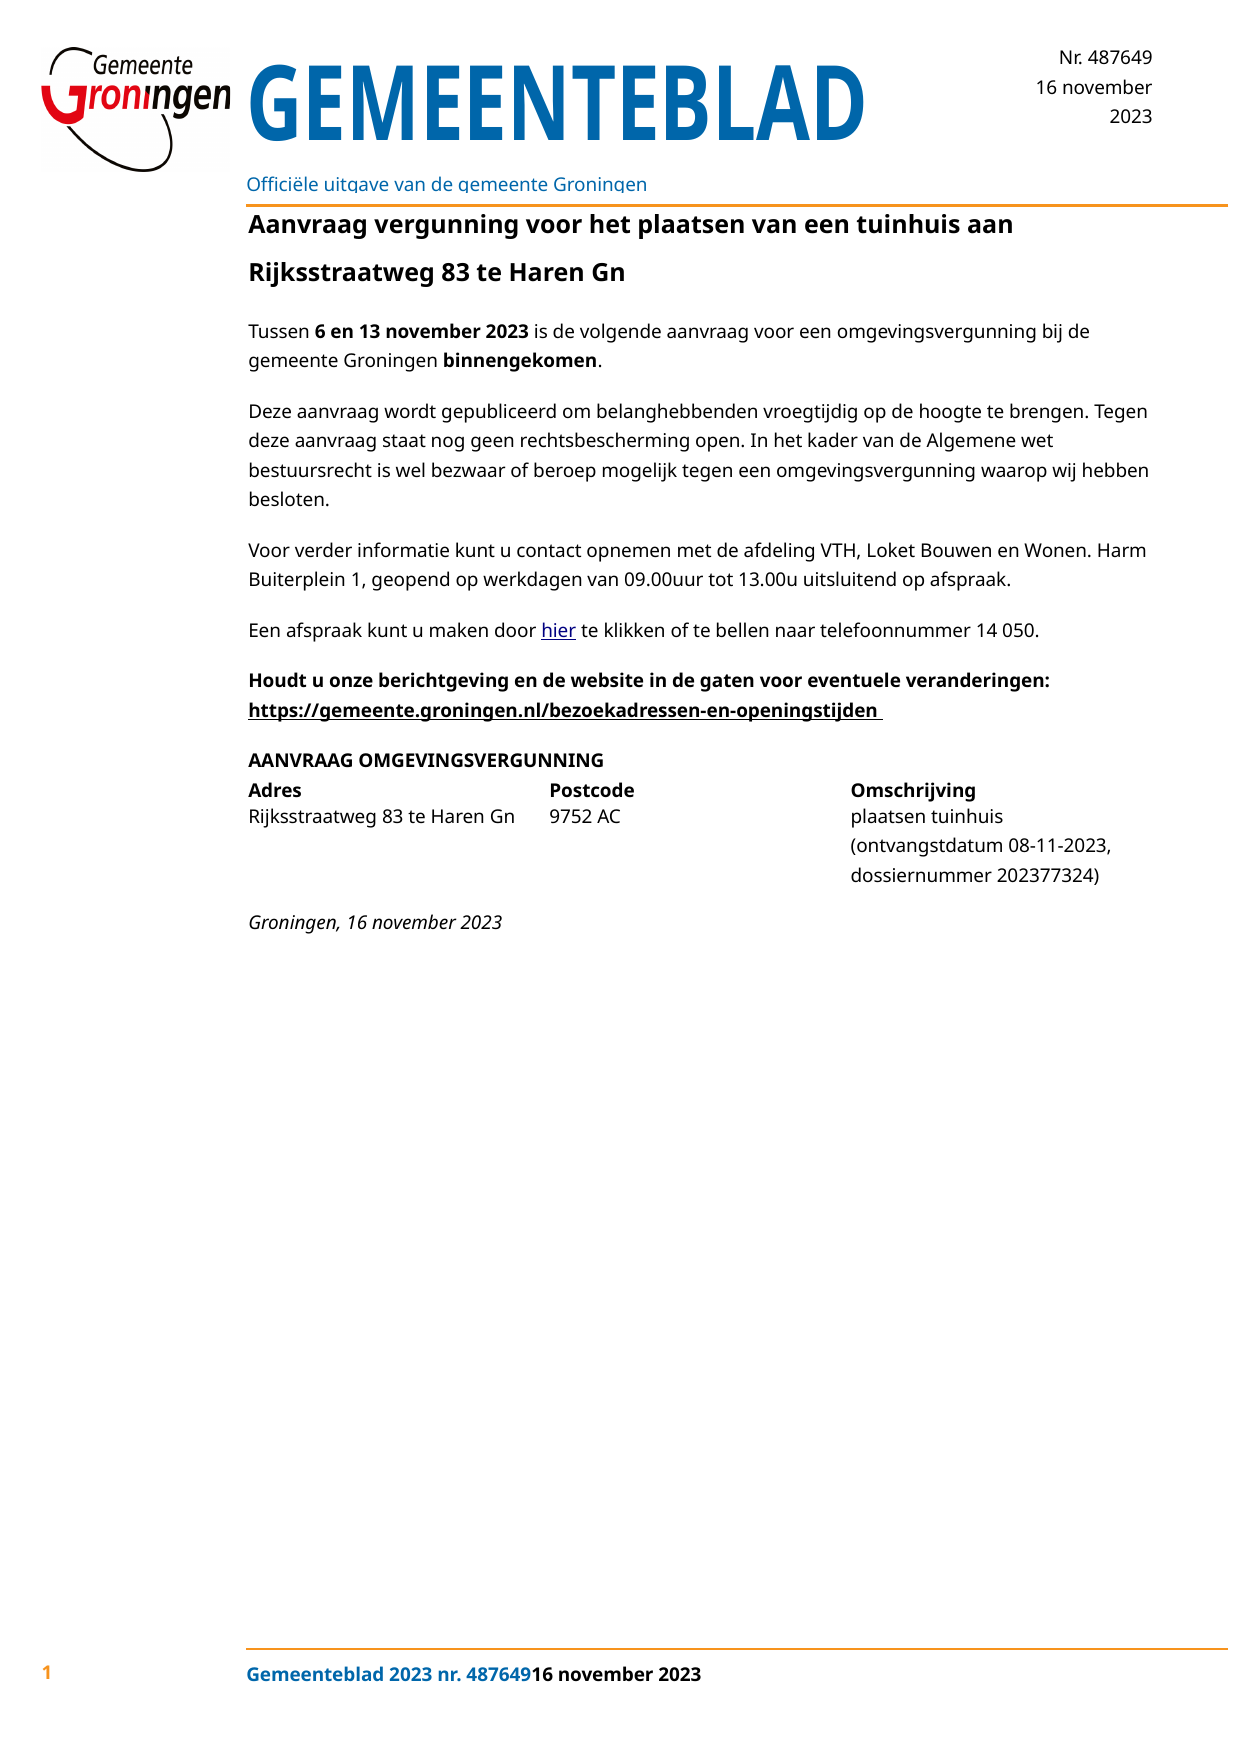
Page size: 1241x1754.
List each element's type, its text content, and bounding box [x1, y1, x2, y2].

text Voor verder informatie kunt u contact opnemen met de afdeling VTH, Loket Bouwen en Wonen. Harm Buiterplein 1, geopend op werkdagen van 09.00uur tot 13.00u uitsluitend op afspraak. [248, 537, 1152, 592]
table_header Omschrijving [850, 777, 1152, 803]
table_header Postcode [549, 777, 850, 803]
text Een afspraak kunt u maken door hier te klikken of te bellen naar telefoonnummer 14 050. [248, 617, 1152, 643]
picture [41, 47, 231, 172]
text Tussen 6 en 13 november 2023 is de volgende aanvraag voor een omgevingsvergunning bij de gemeente Groningen binnengekomen. [248, 318, 1152, 373]
text Groningen, 16 november 2023 [248, 909, 1152, 935]
text Aanvraag vergunning voor het plaatsen van een tuinhuis aan Rijksstraatweg 83 te Haren Gn [248, 207, 1152, 288]
text Houdt u onze berichtgeving en de website in de gaten voor eventuele veranderingen: https://gemeente.groningen.nl/bezoekadressen-en-openingstijden [248, 667, 1152, 723]
table_cell 9752 AC [549, 803, 850, 888]
table_header Adres [248, 777, 549, 803]
table_cell Rijksstraatweg 83 te Haren Gn [248, 803, 549, 888]
table_cell plaatsen tuinhuis (ontvangstdatum 08-11-2023, dossiernummer 202377324) [850, 803, 1152, 888]
text Deze aanvraag wordt gepubliceerd om belanghebbenden vroegtijdig op de hoogte te brengen. Tegen deze aanvraag staat nog geen rechtsbescherming open. In het kader van de Algemene wet bestuursrecht is wel bezwaar of beroep mogelijk tegen een omgevingsvergunning waarop wij hebben besloten. [248, 398, 1152, 512]
text AANVRAAG OMGEVINGSVERGUNNING [248, 747, 1152, 773]
